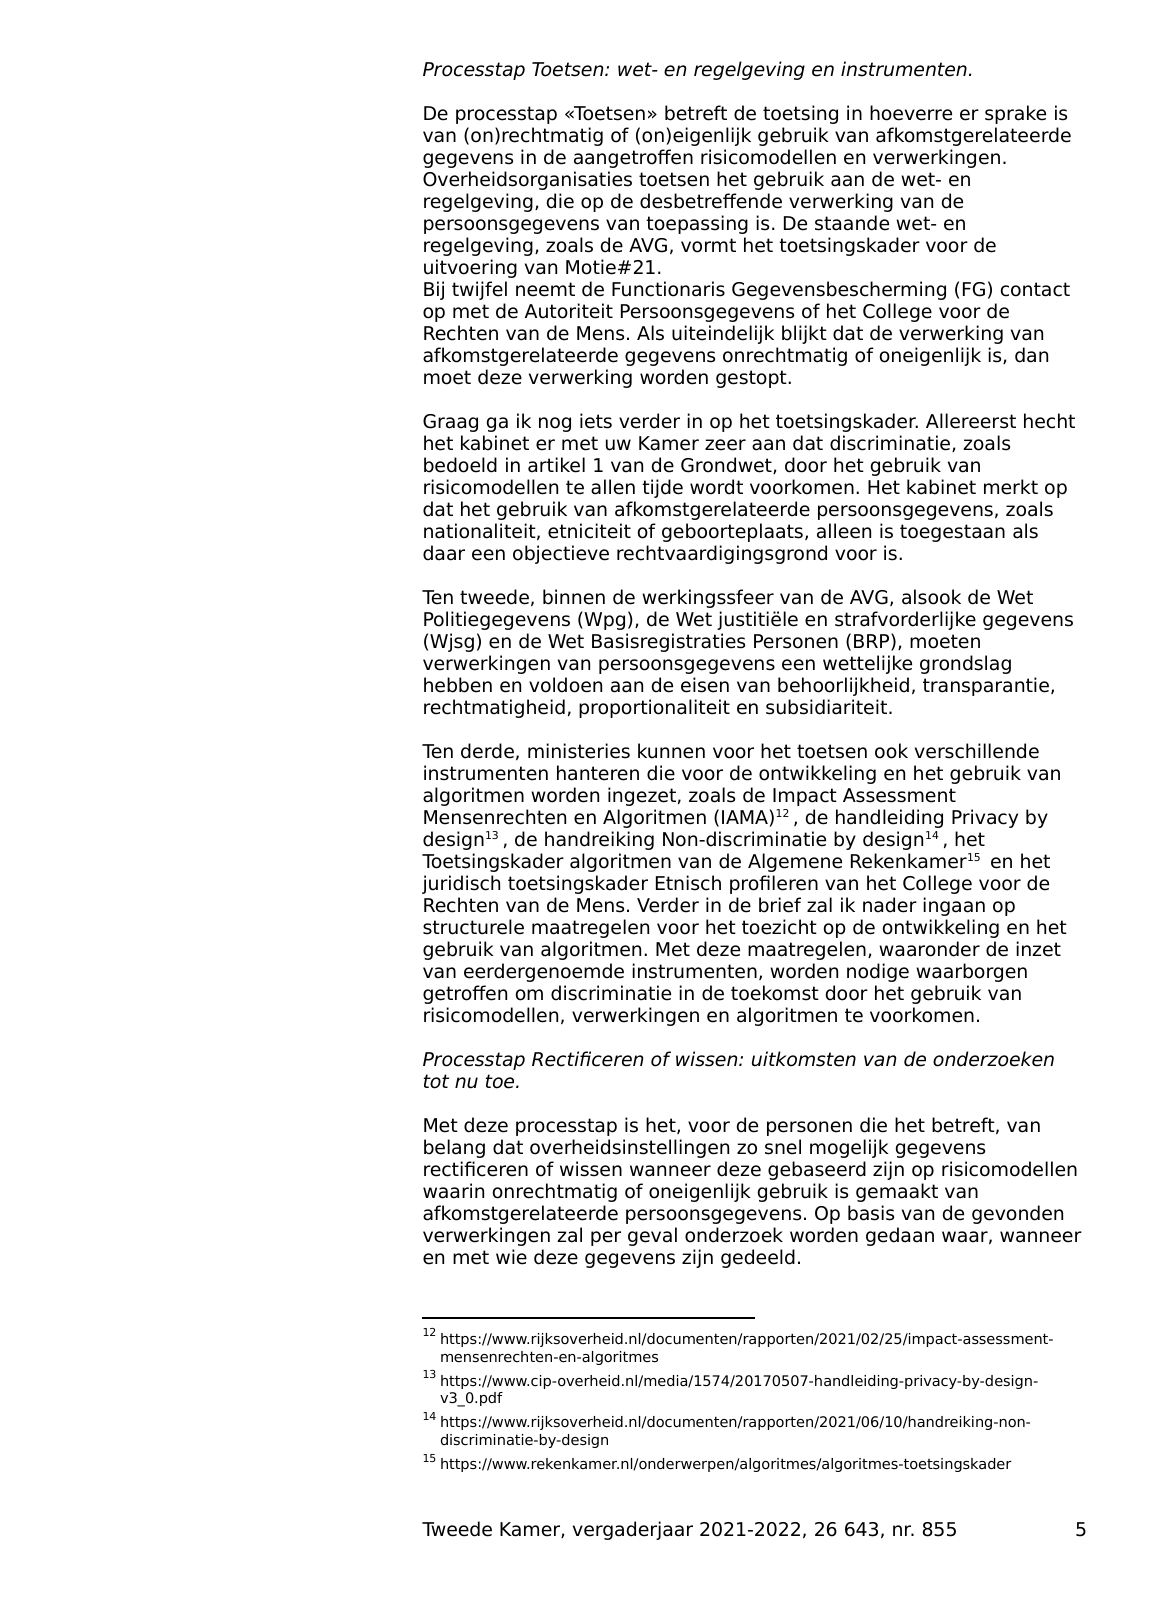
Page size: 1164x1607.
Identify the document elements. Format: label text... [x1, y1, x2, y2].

text Bij twijfel neemt de Functionaris Gegevensbescherming (FG) contact op met de Autoriteit Persoonsgegevens of het College voor de Rechten van de Mens. Als uiteindelijk blijkt dat de verwerking van afkomstgerelateerde gegevens onrechtmatig of oneigenlijk is, dan moet deze verwerking worden gestopt. [422, 279, 1087, 389]
text https://www.rijksoverheid.nl/documenten/rapporten/2021/02/25/impact-assessment-mensenrechten-en-algoritmes [422, 1327, 1087, 1366]
text De processtap «Toetsen» betreft de toetsing in hoeverre er sprake is van (on)rechtmatig of (on)eigenlijk gebruik van afkomstgerelateerde gegevens in de aangetroffen risicomodellen en verwerkingen. Overheidsorganisaties toetsen het gebruik aan de wet- en regelgeving, die op de desbetreffende verwerking van de persoonsgegevens van toepassing is. De staande wet- en regelgeving, zoals de AVG, vormt het toetsingskader voor de uitvoering van Motie#21. [422, 103, 1087, 279]
text Ten derde, ministeries kunnen voor het toetsen ook verschillende instrumenten hanteren die voor de ontwikkeling en het gebruik van algoritmen worden ingezet, zoals de Impact Assessment Mensenrechten en Algoritmen (IAMA), de handleiding Privacy by design, de handreiking Non-discriminatie by design, het Toetsingskader algoritmen van de Algemene Rekenkamer en het juridisch toetsingskader Etnisch profileren van het College voor de Rechten van de Mens. Verder in de brief zal ik nader ingaan op structurele maatregelen voor het toezicht op de ontwikkeling en het gebruik van algoritmen. Met deze maatregelen, waaronder de inzet van eerdergenoemde instrumenten, worden nodige waarborgen getroffen om discriminatie in de toekomst door het gebruik van risicomodellen, verwerkingen en algoritmen te voorkomen. [422, 741, 1087, 1027]
text Met deze processtap is het, voor de personen die het betreft, van belang dat overheidsinstellingen zo snel mogelijk gegevens rectificeren of wissen wanneer deze gebaseerd zijn op risicomodellen waarin onrechtmatig of oneigenlijk gebruik is gemaakt van afkomstgerelateerde persoonsgegevens. Op basis van de gevonden verwerkingen zal per geval onderzoek worden gedaan waar, wanneer en met wie deze gegevens zijn gedeeld. [422, 1115, 1087, 1269]
subtitle Processtap Rectificeren of wissen: uitkomsten van de onderzoeken tot nu toe. [422, 1049, 1087, 1093]
text Graag ga ik nog iets verder in op het toetsingskader. Allereerst hecht het kabinet er met uw Kamer zeer aan dat discriminatie, zoals bedoeld in artikel 1 van de Grondwet, door het gebruik van risicomodellen te allen tijde wordt voorkomen. Het kabinet merkt op dat het gebruik van afkomstgerelateerde persoonsgegevens, zoals nationaliteit, etniciteit of geboorteplaats, alleen is toegestaan als daar een objectieve rechtvaardigingsgrond voor is. [422, 411, 1087, 565]
text https://www.rekenkamer.nl/onderwerpen/algoritmes/algoritmes-toetsingskader [422, 1452, 1087, 1474]
text https://www.rijksoverheid.nl/documenten/rapporten/2021/06/10/handreiking-non-discriminatie-by-design [422, 1410, 1087, 1449]
text Ten tweede, binnen de werkingssfeer van de AVG, alsook de Wet Politiegegevens (Wpg), de Wet justitiële en strafvorderlijke gegevens (Wjsg) en de Wet Basisregistraties Personen (BRP), moeten verwerkingen van persoonsgegevens een wettelijke grondslag hebben en voldoen aan de eisen van behoorlijkheid, transparantie, rechtmatigheid, proportionaliteit en subsidiariteit. [422, 587, 1087, 719]
text https://www.cip-overheid.nl/media/1574/20170507-handleiding-privacy-by-design-v3_0.pdf [422, 1368, 1087, 1407]
subtitle Processtap Toetsen: wet- en regelgeving en instrumenten. [422, 59, 1087, 81]
